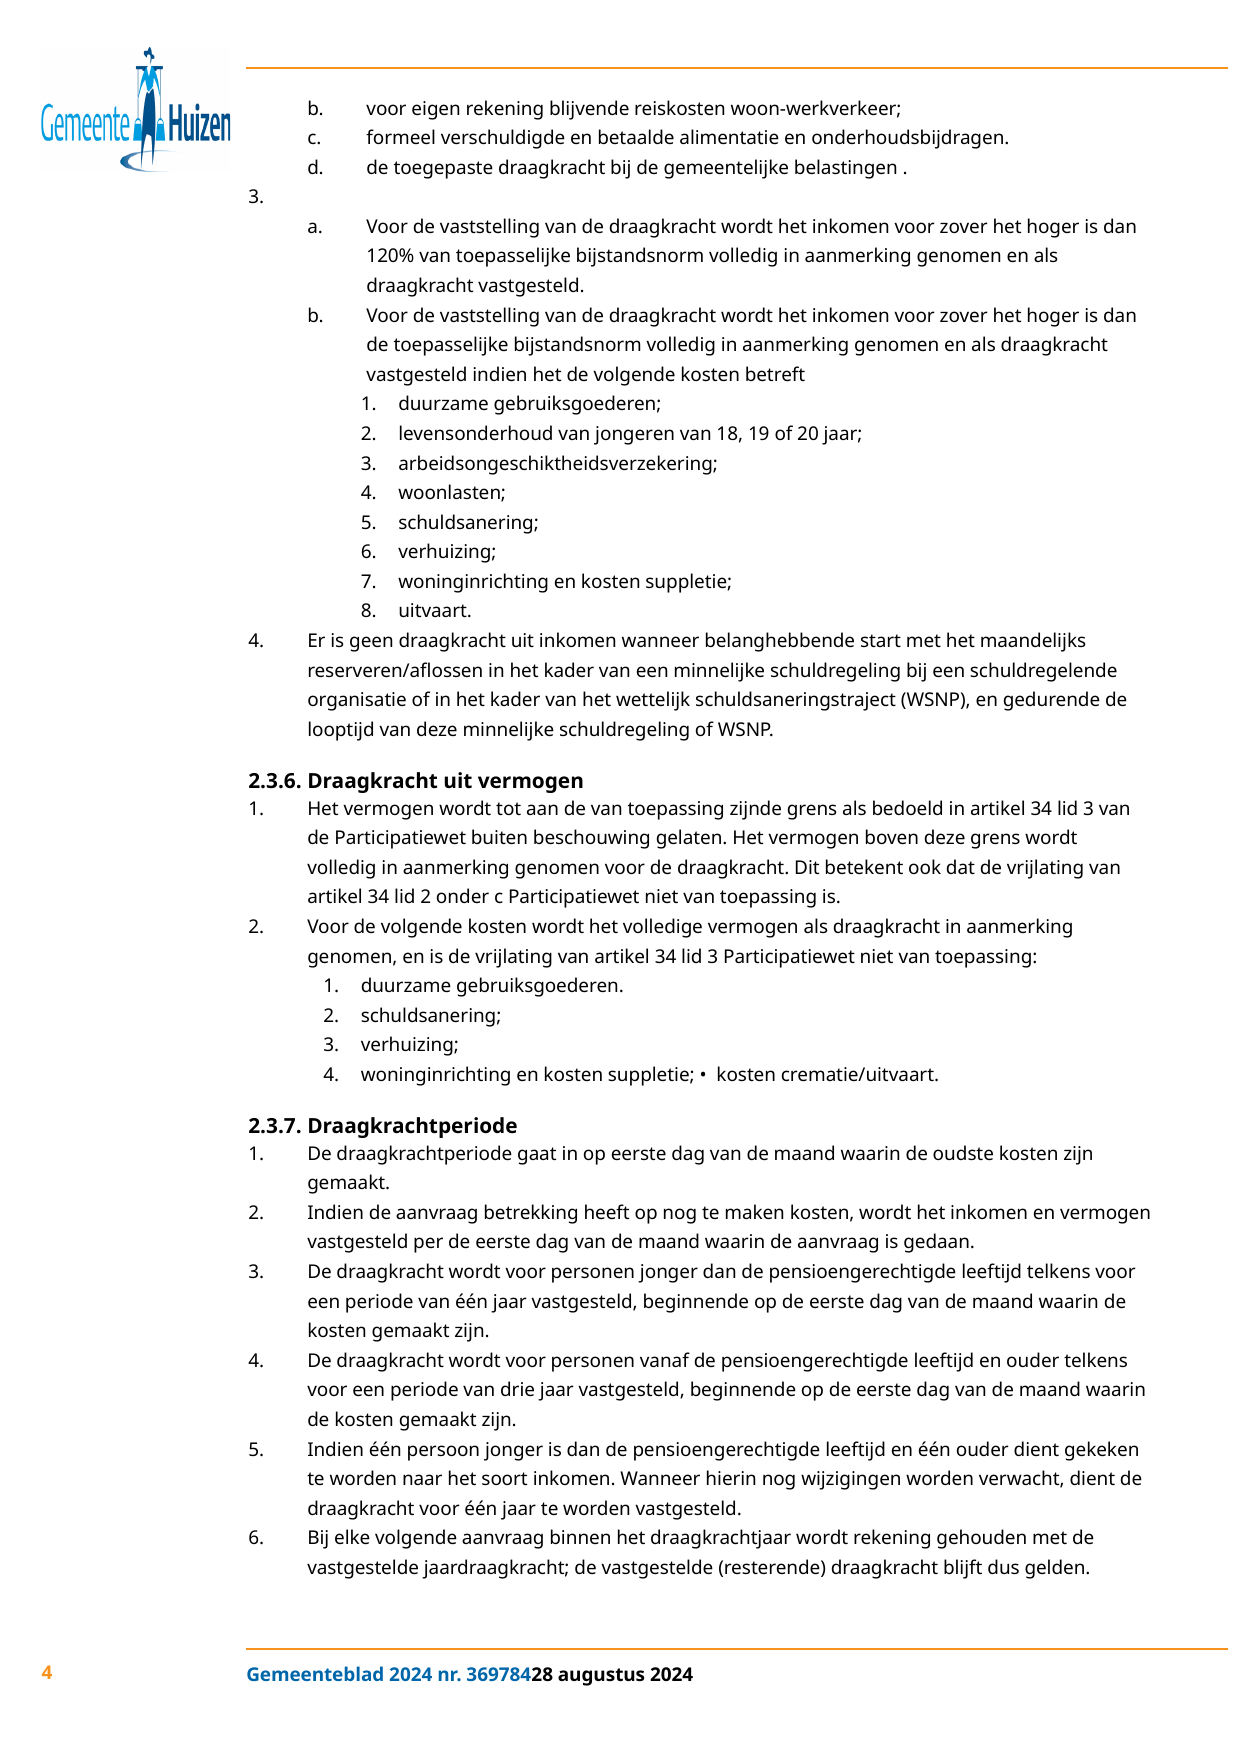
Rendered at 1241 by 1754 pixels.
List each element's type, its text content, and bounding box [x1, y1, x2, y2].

list Indien één persoon jonger is dan de pensioengerechtigde leeftijd en één ouder dient gekeken te worden naar het soort inkomen. Wanneer hierin nog wijzigingen worden verwacht, dient de draagkracht voor één jaar te worden vastgesteld. [248, 1436, 1152, 1521]
list voor eigen rekening blijvende reiskosten woon-werkverkeer; [307, 95, 1152, 121]
list schuldsanering; [361, 509, 1152, 535]
list levensonderhoud van jongeren van 18, 19 of 20 jaar; [361, 420, 1152, 446]
list verhuizing; [361, 538, 1152, 564]
list woninginrichting en kosten suppletie; • kosten crematie/uitvaart. [323, 1061, 1152, 1087]
list uitvaart. [361, 598, 1152, 623]
list duurzame gebruiksgoederen; [361, 391, 1152, 416]
list schuldsanering; [323, 1002, 1152, 1028]
list de toegepaste draagkracht bij de gemeentelijke belastingen . [307, 154, 1152, 180]
list duurzame gebruiksgoederen. [323, 972, 1152, 998]
list De draagkracht wordt voor personen vanaf de pensioengerechtigde leeftijd en ouder telkens voor een periode van drie jaar vastgesteld, beginnende op de eerste dag van de maand waarin de kosten gemaakt zijn. [248, 1347, 1152, 1432]
list verhuizing; [323, 1032, 1152, 1057]
list De draagkracht wordt voor personen jonger dan de pensioengerechtigde leeftijd telkens voor een periode van één jaar vastgesteld, beginnende op de eerste dag van de maand waarin de kosten gemaakt zijn. [248, 1258, 1152, 1343]
list woonlasten; [361, 479, 1152, 505]
list Indien de aanvraag betrekking heeft op nog te maken kosten, wordt het inkomen en vermogen vastgesteld per de eerste dag van de maand waarin de aanvraag is gedaan. [248, 1199, 1152, 1254]
list formeel verschuldigde en betaalde alimentatie en onderhoudsbijdragen. [307, 124, 1152, 150]
list Voor de volgende kosten wordt het volledige vermogen als draagkracht in aanmerking genomen, en is de vrijlating van artikel 34 lid 3 Participatiewet niet van toepassing: [248, 913, 1152, 968]
list arbeidsongeschiktheidsverzekering; [361, 450, 1152, 476]
list Het vermogen wordt tot aan de van toepassing zijnde grens als bedoeld in artikel 34 lid 3 van de Participatiewet buiten beschouwing gelaten. Het vermogen boven deze grens wordt volledig in aanmerking genomen voor de draagkracht. Dit betekent ook dat de vrijlating van artikel 34 lid 2 onder c Participatiewet niet van toepassing is. [248, 795, 1152, 909]
list De draagkrachtperiode gaat in op eerste dag van de maand waarin de oudste kosten zijn gemaakt. [248, 1140, 1152, 1195]
text 2.3.6. Draagkracht uit vermogen [248, 766, 1152, 795]
list woninginrichting en kosten suppletie; [361, 568, 1152, 594]
picture [41, 47, 231, 172]
list Bij elke volgende aanvraag binnen het draagkrachtjaar wordt rekening gehouden met de vastgestelde jaardraagkracht; de vastgestelde (resterende) draagkracht blijft dus gelden. [248, 1524, 1152, 1580]
list Voor de vaststelling van de draagkracht wordt het inkomen voor zover het hoger is dan de toepasselijke bijstandsnorm volledig in aanmerking genomen en als draagkracht vastgesteld indien het de volgende kosten betreft [307, 302, 1152, 387]
list Er is geen draagkracht uit inkomen wanneer belanghebbende start met het maandelijks reserveren/aflossen in het kader van een minnelijke schuldregeling bij een schuldregelende organisatie of in het kader van het wettelijk schuldsaneringstraject (WSNP), en gedurende de looptijd van deze minnelijke schuldregeling of WSNP. [248, 627, 1152, 742]
list Voor de vaststelling van de draagkracht wordt het inkomen voor zover het hoger is dan 120% van toepasselijke bijstandsnorm volledig in aanmerking genomen en als draagkracht vastgesteld. [307, 213, 1152, 298]
text 2.3.7. Draagkrachtperiode [248, 1112, 1152, 1140]
